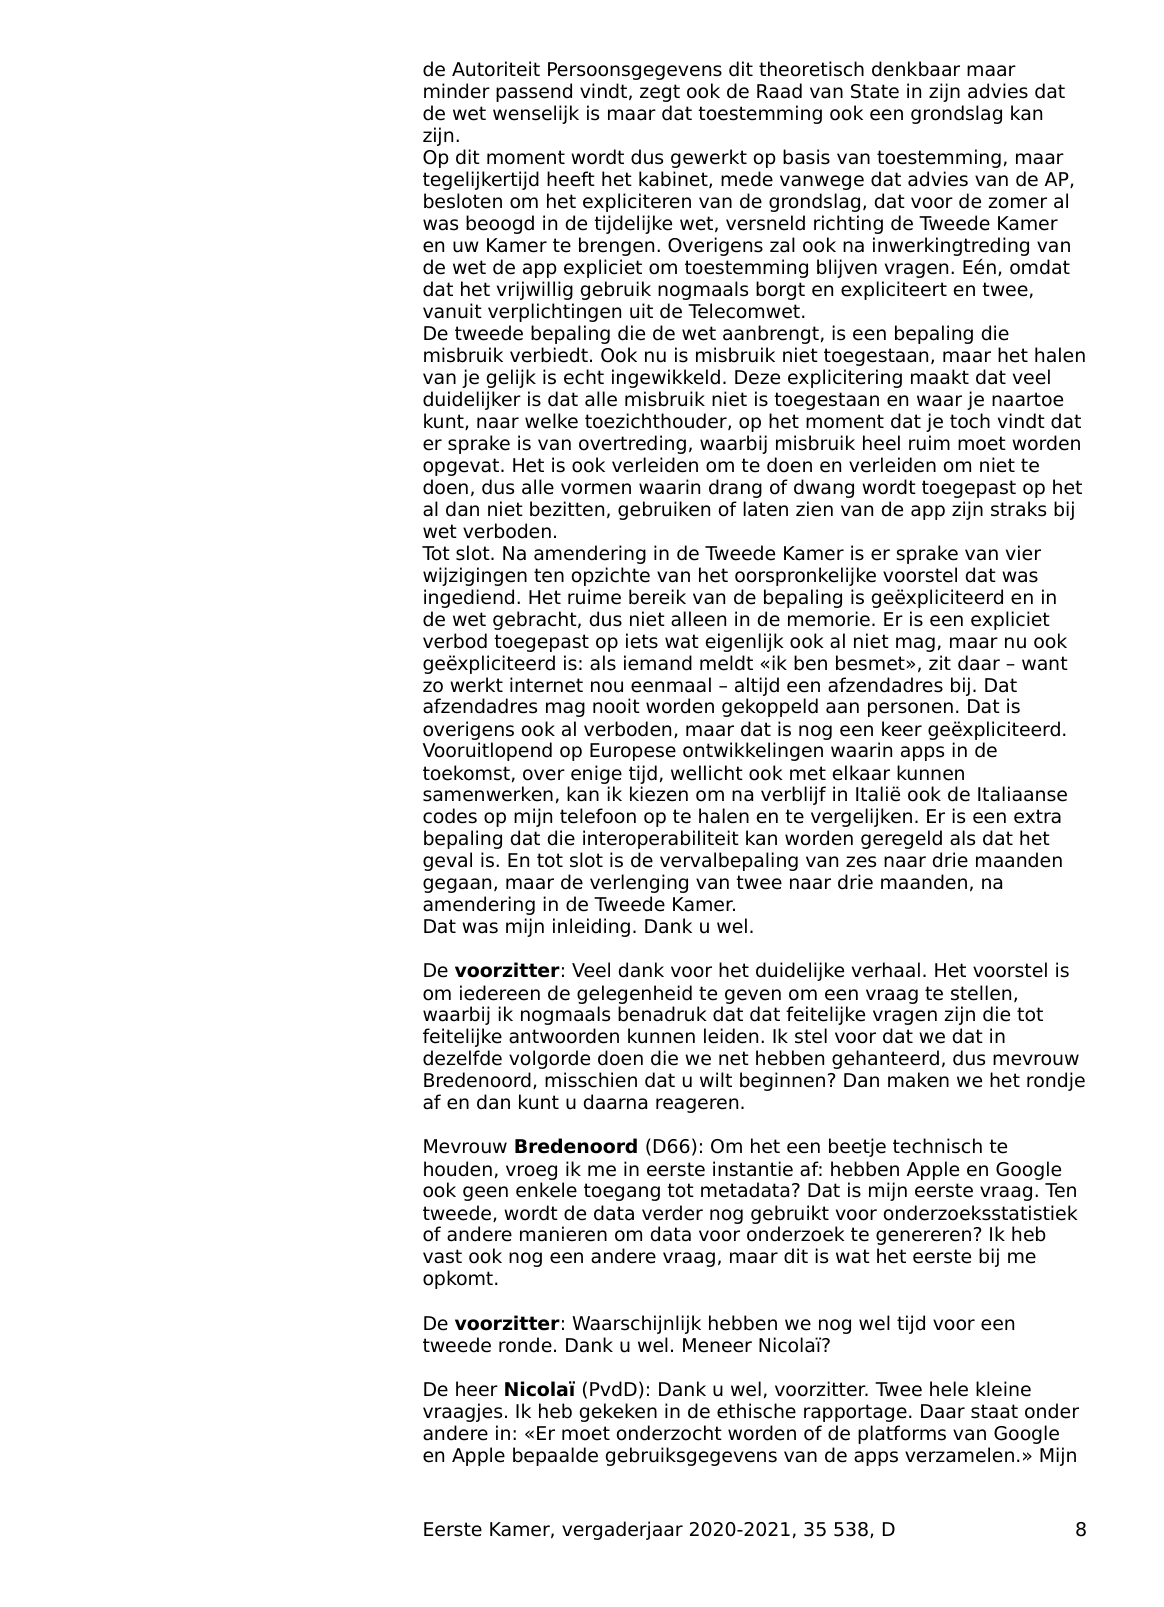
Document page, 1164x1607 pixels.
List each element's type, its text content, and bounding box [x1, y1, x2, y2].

text Dat was mijn inleiding. Dank u wel. [422, 916, 1087, 938]
text Tot slot. Na amendering in de Tweede Kamer is er sprake van vier wijzigingen ten opzichte van het oorspronkelijke voorstel dat was ingediend. Het ruime bereik van de bepaling is geëxpliciteerd en in de wet gebracht, dus niet alleen in de memorie. Er is een expliciet verbod toegepast op iets wat eigenlijk ook al niet mag, maar nu ook geëxpliciteerd is: als iemand meldt «ik ben besmet», zit daar – want zo werkt internet nou eenmaal – altijd een afzendadres bij. Dat afzendadres mag nooit worden gekoppeld aan personen. Dat is overigens ook al verboden, maar dat is nog een keer geëxpliciteerd. [422, 543, 1087, 740]
text De tweede bepaling die de wet aanbrengt, is een bepaling die misbruik verbiedt. Ook nu is misbruik niet toegestaan, maar het halen van je gelijk is echt ingewikkeld. Deze explicitering maakt dat veel duidelijker is dat alle misbruik niet is toegestaan en waar je naartoe kunt, naar welke toezichthouder, op het moment dat je toch vindt dat er sprake is van overtreding, waarbij misbruik heel ruim moet worden opgevat. Het is ook verleiden om te doen en verleiden om niet te doen, dus alle vormen waarin drang of dwang wordt toegepast op het al dan niet bezitten, gebruiken of laten zien van de app zijn straks bij wet verboden. [422, 323, 1087, 543]
text Op dit moment wordt dus gewerkt op basis van toestemming, maar tegelijkertijd heeft het kabinet, mede vanwege dat advies van de AP, besloten om het expliciteren van de grondslag, dat voor de zomer al was beoogd in de tijdelijke wet, versneld richting de Tweede Kamer en uw Kamer te brengen. Overigens zal ook na inwerkingtreding van de wet de app expliciet om toestemming blijven vragen. Eén, omdat dat het vrijwillig gebruik nogmaals borgt en expliciteert en twee, vanuit verplichtingen uit de Telecomwet. [422, 147, 1087, 323]
text De voorzitter: Veel dank voor het duidelijke verhaal. Het voorstel is om iedereen de gelegenheid te geven om een vraag te stellen, waarbij ik nogmaals benadruk dat dat feitelijke vragen zijn die tot feitelijke antwoorden kunnen leiden. Ik stel voor dat we dat in dezelfde volgorde doen die we net hebben gehanteerd, dus mevrouw Bredenoord, misschien dat u wilt beginnen? Dan maken we het rondje af en dan kunt u daarna reageren. [422, 960, 1087, 1114]
text Vooruitlopend op Europese ontwikkelingen waarin apps in de toekomst, over enige tijd, wellicht ook met elkaar kunnen samenwerken, kan ik kiezen om na verblijf in Italië ook de Italiaanse codes op mijn telefoon op te halen en te vergelijken. Er is een extra bepaling dat die interoperabiliteit kan worden geregeld als dat het geval is. En tot slot is de vervalbepaling van zes naar drie maanden gegaan, maar de verlenging van twee naar drie maanden, na amendering in de Tweede Kamer. [422, 740, 1087, 916]
text de Autoriteit Persoonsgegevens dit theoretisch denkbaar maar minder passend vindt, zegt ook de Raad van State in zijn advies dat de wet wenselijk is maar dat toestemming ook een grondslag kan zijn. [422, 59, 1087, 147]
text Mevrouw Bredenoord (D66): Om het een beetje technisch te houden, vroeg ik me in eerste instantie af: hebben Apple en Google ook geen enkele toegang tot metadata? Dat is mijn eerste vraag. Ten tweede, wordt de data verder nog gebruikt voor onderzoeksstatistiek of andere manieren om data voor onderzoek te genereren? Ik heb vast ook nog een andere vraag, maar dit is wat het eerste bij me opkomt. [422, 1136, 1087, 1290]
text De heer Nicolaï (PvdD): Dank u wel, voorzitter. Twee hele kleine vraagjes. Ik heb gekeken in de ethische rapportage. Daar staat onder andere in: «Er moet onderzocht worden of de platforms van Google en Apple bepaalde gebruiksgegevens van de apps verzamelen.» Mijn [422, 1379, 1087, 1467]
text De voorzitter: Waarschijnlijk hebben we nog wel tijd voor een tweede ronde. Dank u wel. Meneer Nicolaï? [422, 1312, 1087, 1356]
